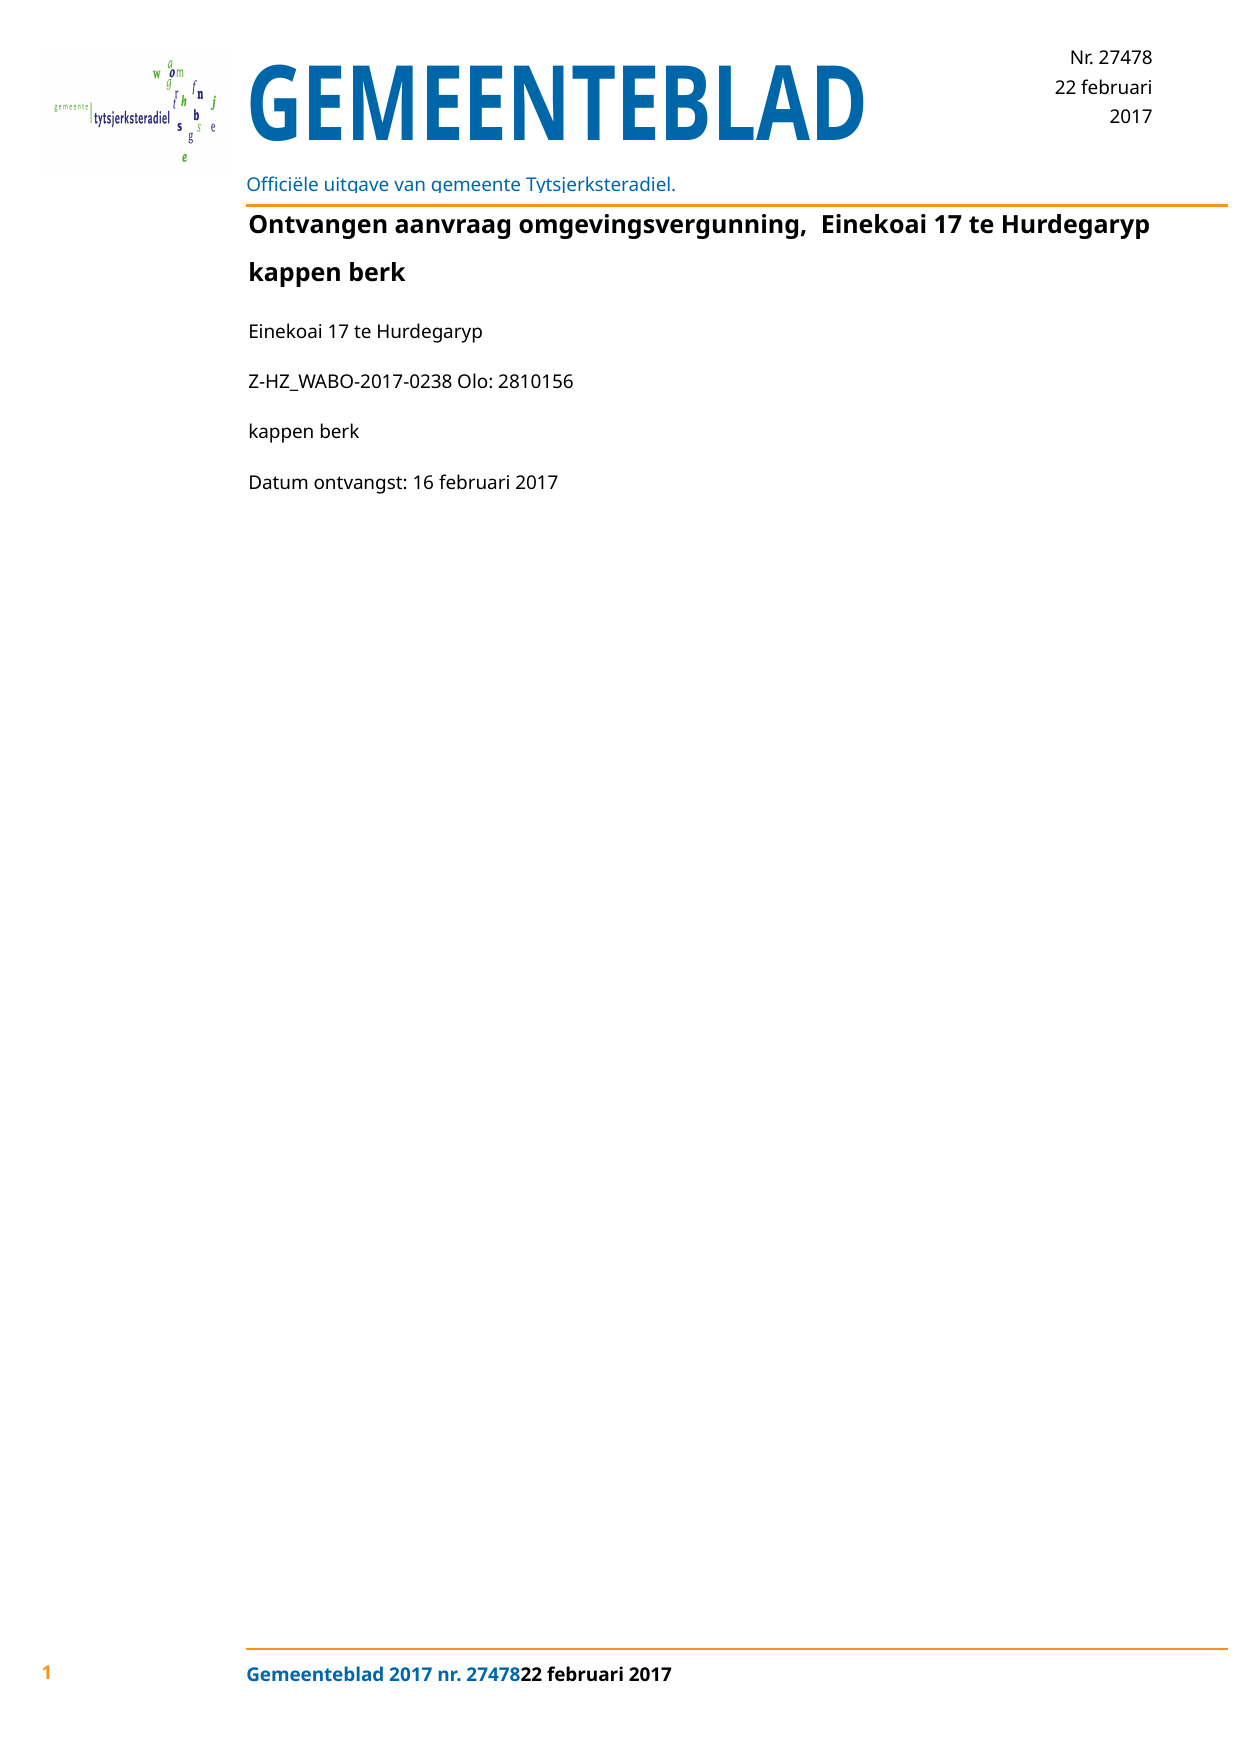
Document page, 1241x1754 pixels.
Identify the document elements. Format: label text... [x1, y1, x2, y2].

text Datum ontvangst: 16 februari 2017 [248, 469, 1152, 495]
text Ontvangen aanvraag omgevingsvergunning, Einekoai 17 te Hurdegaryp kappen berk [248, 207, 1152, 288]
text Einekoai 17 te Hurdegaryp [248, 318, 1152, 344]
text kappen berk [248, 419, 1152, 444]
picture [41, 47, 231, 172]
text Z-HZ_WABO-2017-0238 Olo: 2810156 [248, 368, 1152, 394]
